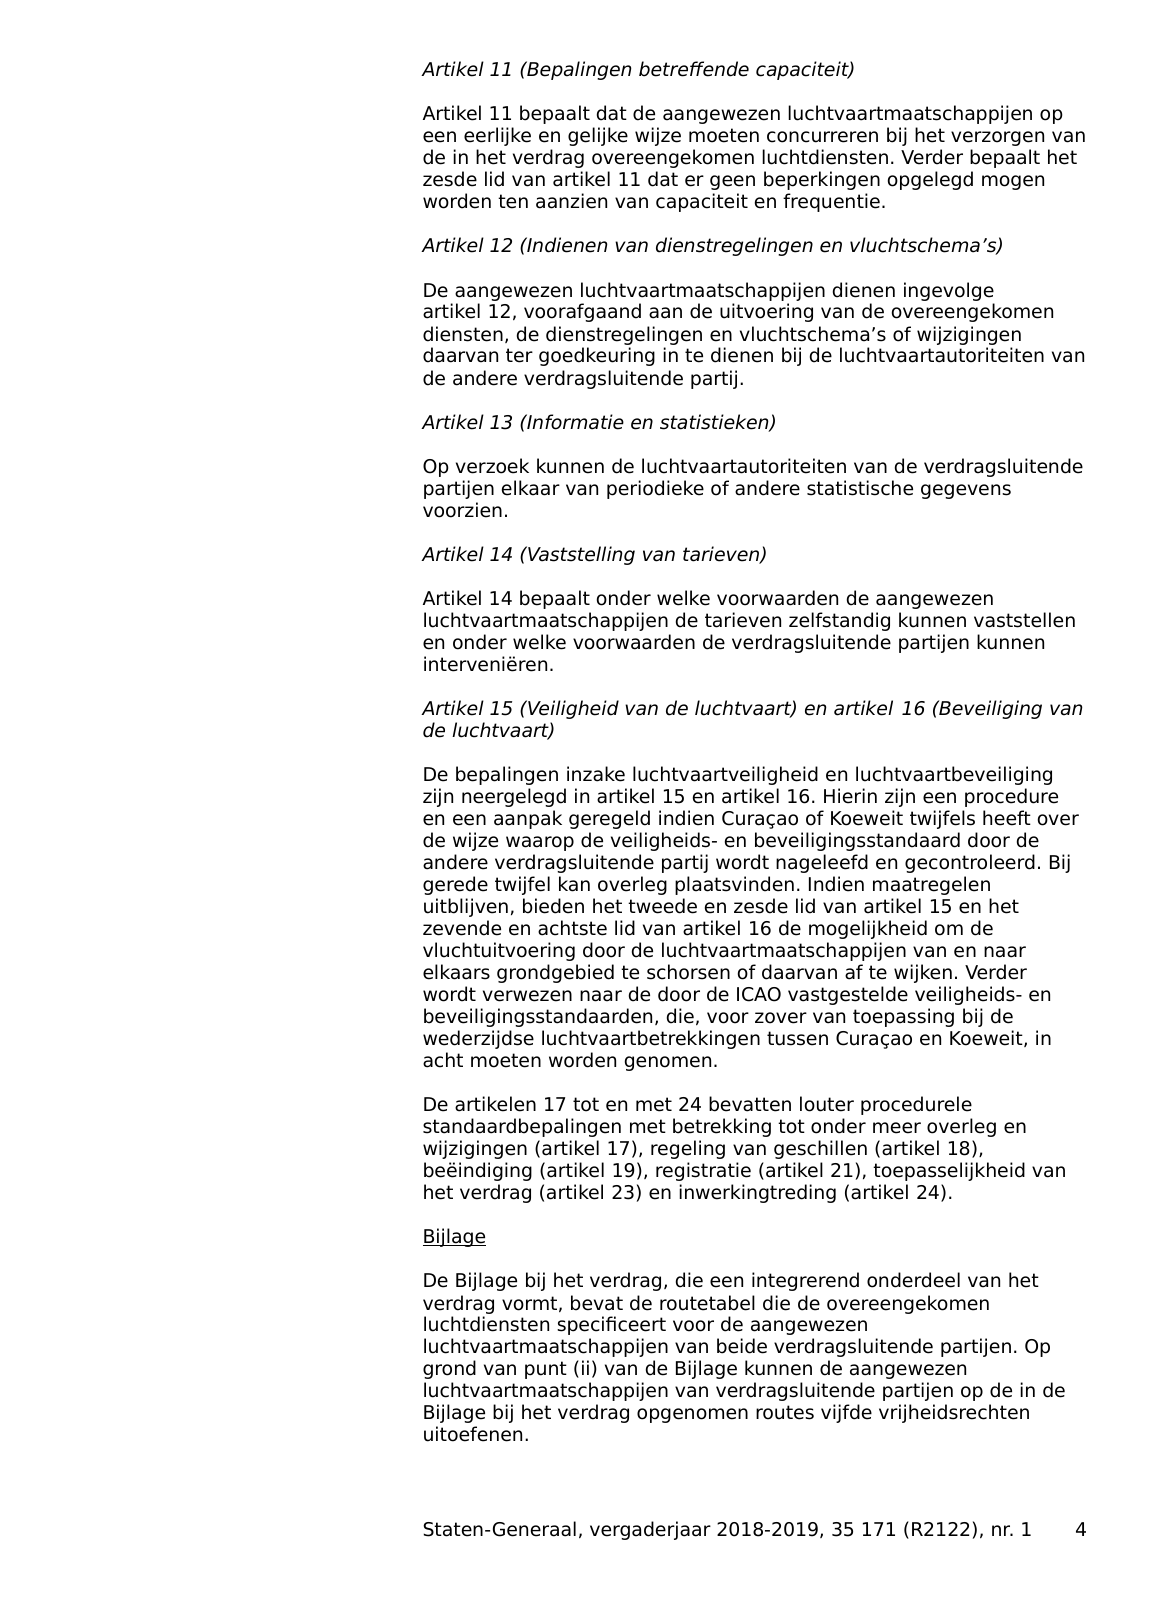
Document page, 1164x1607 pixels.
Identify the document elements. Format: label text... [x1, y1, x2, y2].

text Artikel 11 bepaalt dat de aangewezen luchtvaartmaatschappijen op een eerlijke en gelijke wijze moeten concurreren bij het verzorgen van de in het verdrag overeengekomen luchtdiensten. Verder bepaalt het zesde lid van artikel 11 dat er geen beperkingen opgelegd mogen worden ten aanzien van capaciteit en frequentie. [422, 103, 1087, 213]
subtitle Bijlage [422, 1226, 1087, 1248]
subtitle Artikel 12 (Indienen van dienstregelingen en vluchtschema’s) [422, 235, 1087, 257]
subtitle Artikel 11 (Bepalingen betreffende capaciteit) [422, 59, 1087, 81]
subtitle Artikel 14 (Vaststelling van tarieven) [422, 544, 1087, 566]
text De artikelen 17 tot en met 24 bevatten louter procedurele standaardbepalingen met betrekking tot onder meer overleg en wijzigingen (artikel 17), regeling van geschillen (artikel 18), beëindiging (artikel 19), registratie (artikel 21), toepasselijkheid van het verdrag (artikel 23) en inwerkingtreding (artikel 24). [422, 1094, 1087, 1204]
text Op verzoek kunnen de luchtvaartautoriteiten van de verdragsluitende partijen elkaar van periodieke of andere statistische gegevens voorzien. [422, 456, 1087, 522]
subtitle Artikel 13 (Informatie en statistieken) [422, 412, 1087, 433]
text De aangewezen luchtvaartmaatschappijen dienen ingevolge artikel 12, voorafgaand aan de uitvoering van de overeengekomen diensten, de dienstregelingen en vluchtschema’s of wijzigingen daarvan ter goedkeuring in te dienen bij de luchtvaartautoriteiten van de andere verdragsluitende partij. [422, 279, 1087, 389]
subtitle Artikel 15 (Veiligheid van de luchtvaart) en artikel 16 (Beveiliging van de luchtvaart) [422, 698, 1087, 742]
text De bepalingen inzake luchtvaartveiligheid en luchtvaartbeveiliging zijn neergelegd in artikel 15 en artikel 16. Hierin zijn een procedure en een aanpak geregeld indien Curaçao of Koeweit twijfels heeft over de wijze waarop de veiligheids- en beveiligingsstandaard door de andere verdragsluitende partij wordt nageleefd en gecontroleerd. Bij gerede twijfel kan overleg plaatsvinden. Indien maatregelen uitblijven, bieden het tweede en zesde lid van artikel 15 en het zevende en achtste lid van artikel 16 de mogelijkheid om de vluchtuitvoering door de luchtvaartmaatschappijen van en naar elkaars grondgebied te schorsen of daarvan af te wijken. Verder wordt verwezen naar de door de ICAO vastgestelde veiligheids- en beveiligingsstandaarden, die, voor zover van toepassing bij de wederzijdse luchtvaartbetrekkingen tussen Curaçao en Koeweit, in acht moeten worden genomen. [422, 764, 1087, 1072]
text Artikel 14 bepaalt onder welke voorwaarden de aangewezen luchtvaartmaatschappijen de tarieven zelfstandig kunnen vaststellen en onder welke voorwaarden de verdragsluitende partijen kunnen interveniëren. [422, 588, 1087, 676]
text De Bijlage bij het verdrag, die een integrerend onderdeel van het verdrag vormt, bevat de routetabel die de overeengekomen luchtdiensten specificeert voor de aangewezen luchtvaartmaatschappijen van beide verdragsluitende partijen. Op grond van punt (ii) van de Bijlage kunnen de aangewezen luchtvaartmaatschappijen van verdragsluitende partijen op de in de Bijlage bij het verdrag opgenomen routes vijfde vrijheidsrechten uitoefenen. [422, 1270, 1087, 1446]
